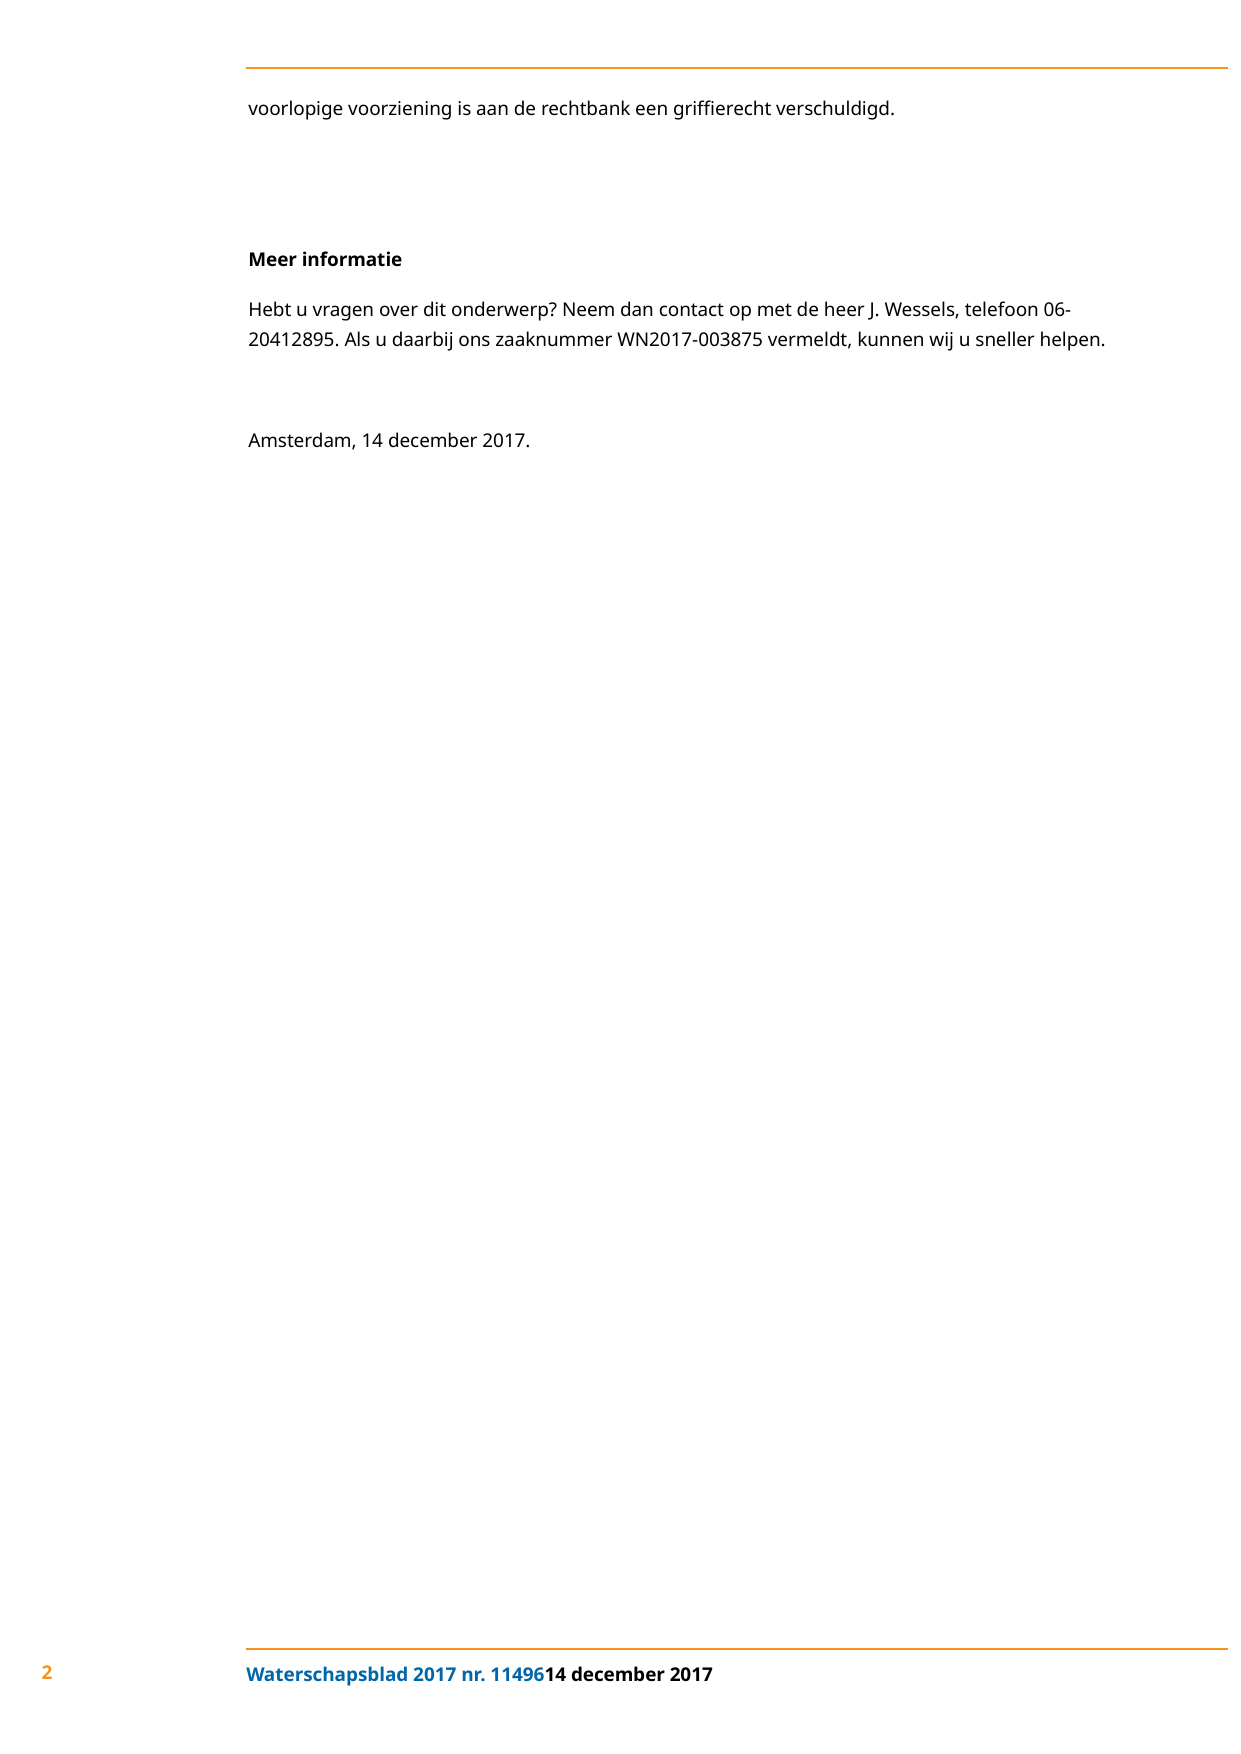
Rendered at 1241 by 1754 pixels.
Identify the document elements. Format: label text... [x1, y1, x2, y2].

text Hebt u vragen over dit onderwerp? Neem dan contact op met de heer J. Wessels, telefoon 06-20412895. Als u daarbij ons zaaknummer WN2017-003875 vermeldt, kunnen wij u sneller helpen. [248, 296, 1152, 352]
text Meer informatie [248, 246, 1152, 272]
text voorlopige voorziening is aan de rechtbank een griffierecht verschuldigd. [248, 95, 1152, 121]
picture [41, 47, 231, 172]
text Amsterdam, 14 december 2017. [248, 427, 1152, 453]
